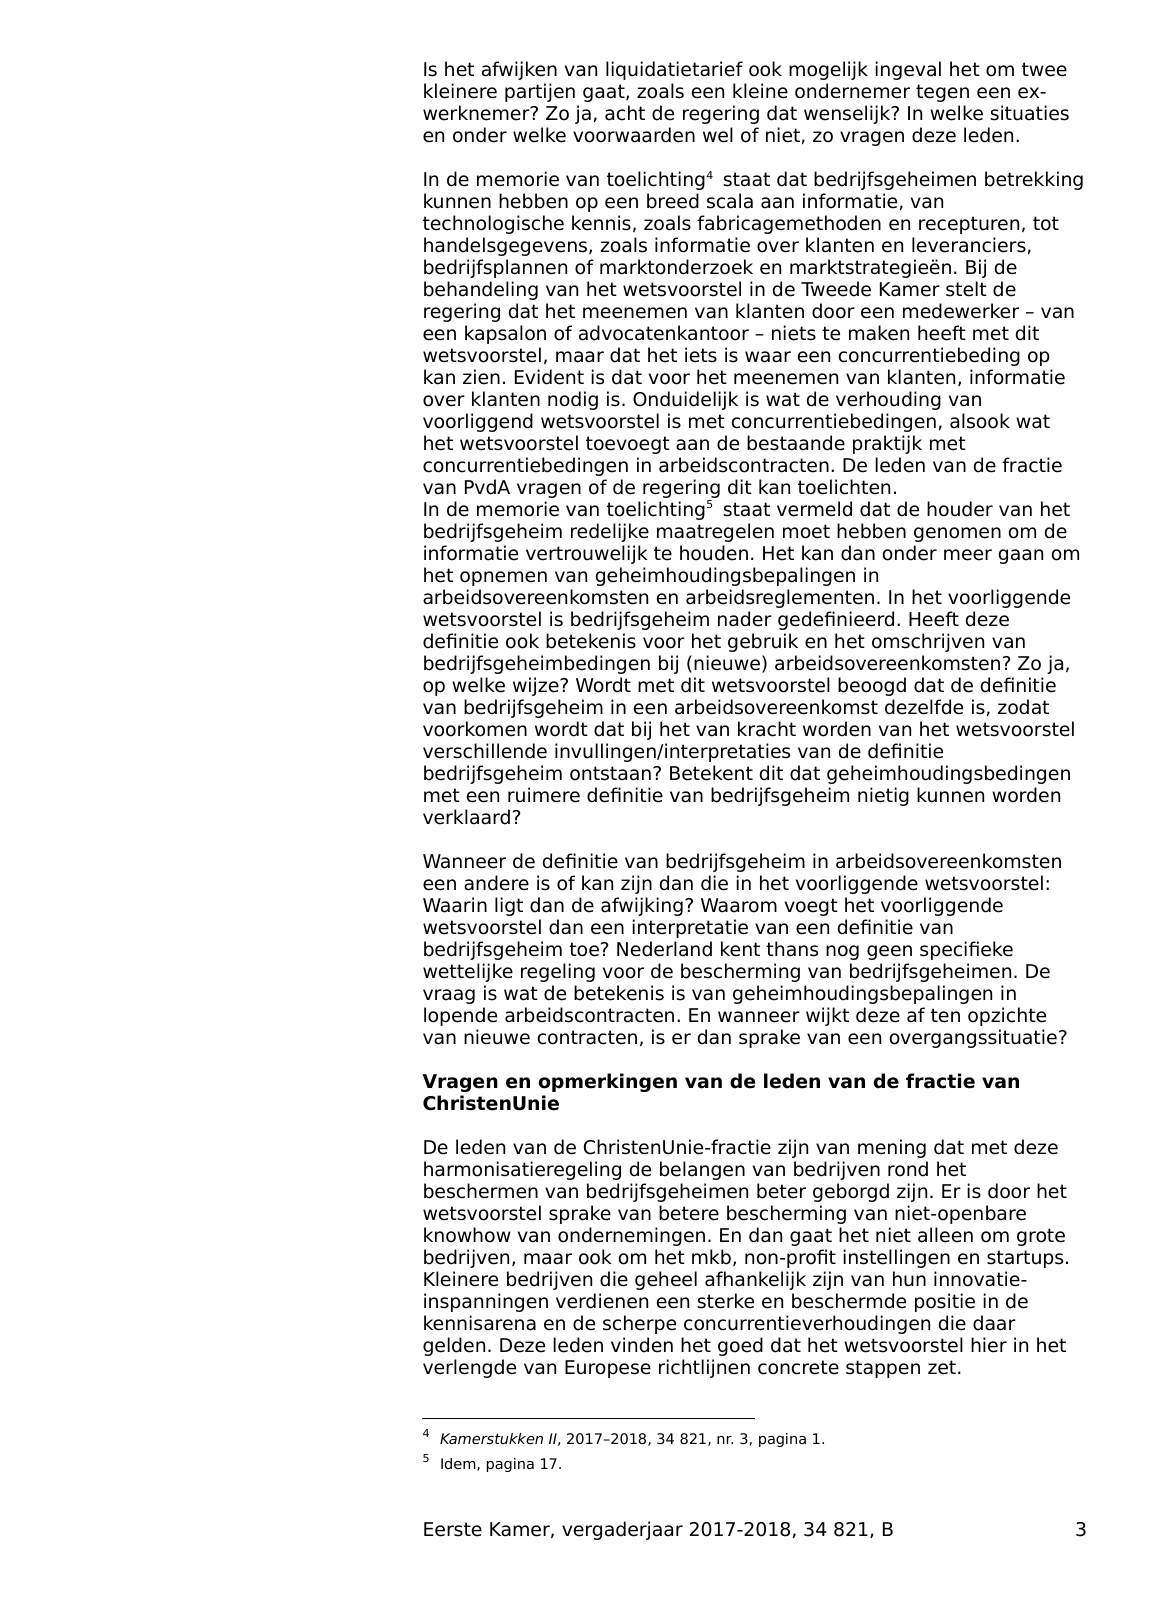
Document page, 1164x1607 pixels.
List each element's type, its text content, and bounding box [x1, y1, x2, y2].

text Kamerstukken II, 2017–2018, 34 821, nr. 3, pagina 1. [422, 1427, 1087, 1449]
text Idem, pagina 17. [422, 1452, 1087, 1474]
text Wanneer de definitie van bedrijfsgeheim in arbeidsovereenkomsten een andere is of kan zijn dan die in het voorliggende wetsvoorstel: Waarin ligt dan de afwijking? Waarom voegt het voorliggende wetsvoorstel dan een interpretatie van een definitie van bedrijfsgeheim toe? Nederland kent thans nog geen specifieke wettelijke regeling voor de bescherming van bedrijfsgeheimen. De vraag is wat de betekenis is van geheimhoudingsbepalingen in lopende arbeidscontracten. En wanneer wijkt deze af ten opzichte van nieuwe contracten, is er dan sprake van een overgangssituatie? [422, 851, 1087, 1048]
text De leden van de ChristenUnie-fractie zijn van mening dat met deze harmonisatieregeling de belangen van bedrijven rond het beschermen van bedrijfsgeheimen beter geborgd zijn. Er is door het wetsvoorstel sprake van betere bescherming van niet-openbare knowhow van ondernemingen. En dan gaat het niet alleen om grote bedrijven, maar ook om het mkb, non-profit instellingen en startups. Kleinere bedrijven die geheel afhankelijk zijn van hun innovatie-inspanningen verdienen een sterke en beschermde positie in de kennisarena en de scherpe concurrentieverhoudingen die daar gelden. Deze leden vinden het goed dat het wetsvoorstel hier in het verlengde van Europese richtlijnen concrete stappen zet. [422, 1137, 1087, 1379]
text In de memorie van toelichting staat vermeld dat de houder van het bedrijfsgeheim redelijke maatregelen moet hebben genomen om de informatie vertrouwelijk te houden. Het kan dan onder meer gaan om het opnemen van geheimhoudingsbepalingen in arbeidsovereenkomsten en arbeidsreglementen. In het voorliggende wetsvoorstel is bedrijfsgeheim nader gedefinieerd. Heeft deze definitie ook betekenis voor het gebruik en het omschrijven van bedrijfsgeheimbedingen bij (nieuwe) arbeidsovereenkomsten? Zo ja, op welke wijze? Wordt met dit wetsvoorstel beoogd dat de definitie van bedrijfsgeheim in een arbeidsovereenkomst dezelfde is, zodat voorkomen wordt dat bij het van kracht worden van het wetsvoorstel verschillende invullingen/interpretaties van de definitie bedrijfsgeheim ontstaan? Betekent dit dat geheimhoudingsbedingen met een ruimere definitie van bedrijfsgeheim nietig kunnen worden verklaard? [422, 499, 1087, 828]
text In de memorie van toelichting staat dat bedrijfsgeheimen betrekking kunnen hebben op een breed scala aan informatie, van technologische kennis, zoals fabricagemethoden en recepturen, tot handelsgegevens, zoals informatie over klanten en leveranciers, bedrijfsplannen of marktonderzoek en marktstrategieën. Bij de behandeling van het wetsvoorstel in de Tweede Kamer stelt de regering dat het meenemen van klanten door een medewerker – van een kapsalon of advocatenkantoor – niets te maken heeft met dit wetsvoorstel, maar dat het iets is waar een concurrentiebeding op kan zien. Evident is dat voor het meenemen van klanten, informatie over klanten nodig is. Onduidelijk is wat de verhouding van voorliggend wetsvoorstel is met concurrentiebedingen, alsook wat het wetsvoorstel toevoegt aan de bestaande praktijk met concurrentiebedingen in arbeidscontracten. De leden van de fractie van PvdA vragen of de regering dit kan toelichten. [422, 169, 1087, 499]
subtitle Vragen en opmerkingen van de leden van de fractie van ChristenUnie [422, 1071, 1087, 1115]
text Is het afwijken van liquidatietarief ook mogelijk ingeval het om twee kleinere partijen gaat, zoals een kleine ondernemer tegen een ex-werknemer? Zo ja, acht de regering dat wenselijk? In welke situaties en onder welke voorwaarden wel of niet, zo vragen deze leden. [422, 59, 1087, 147]
